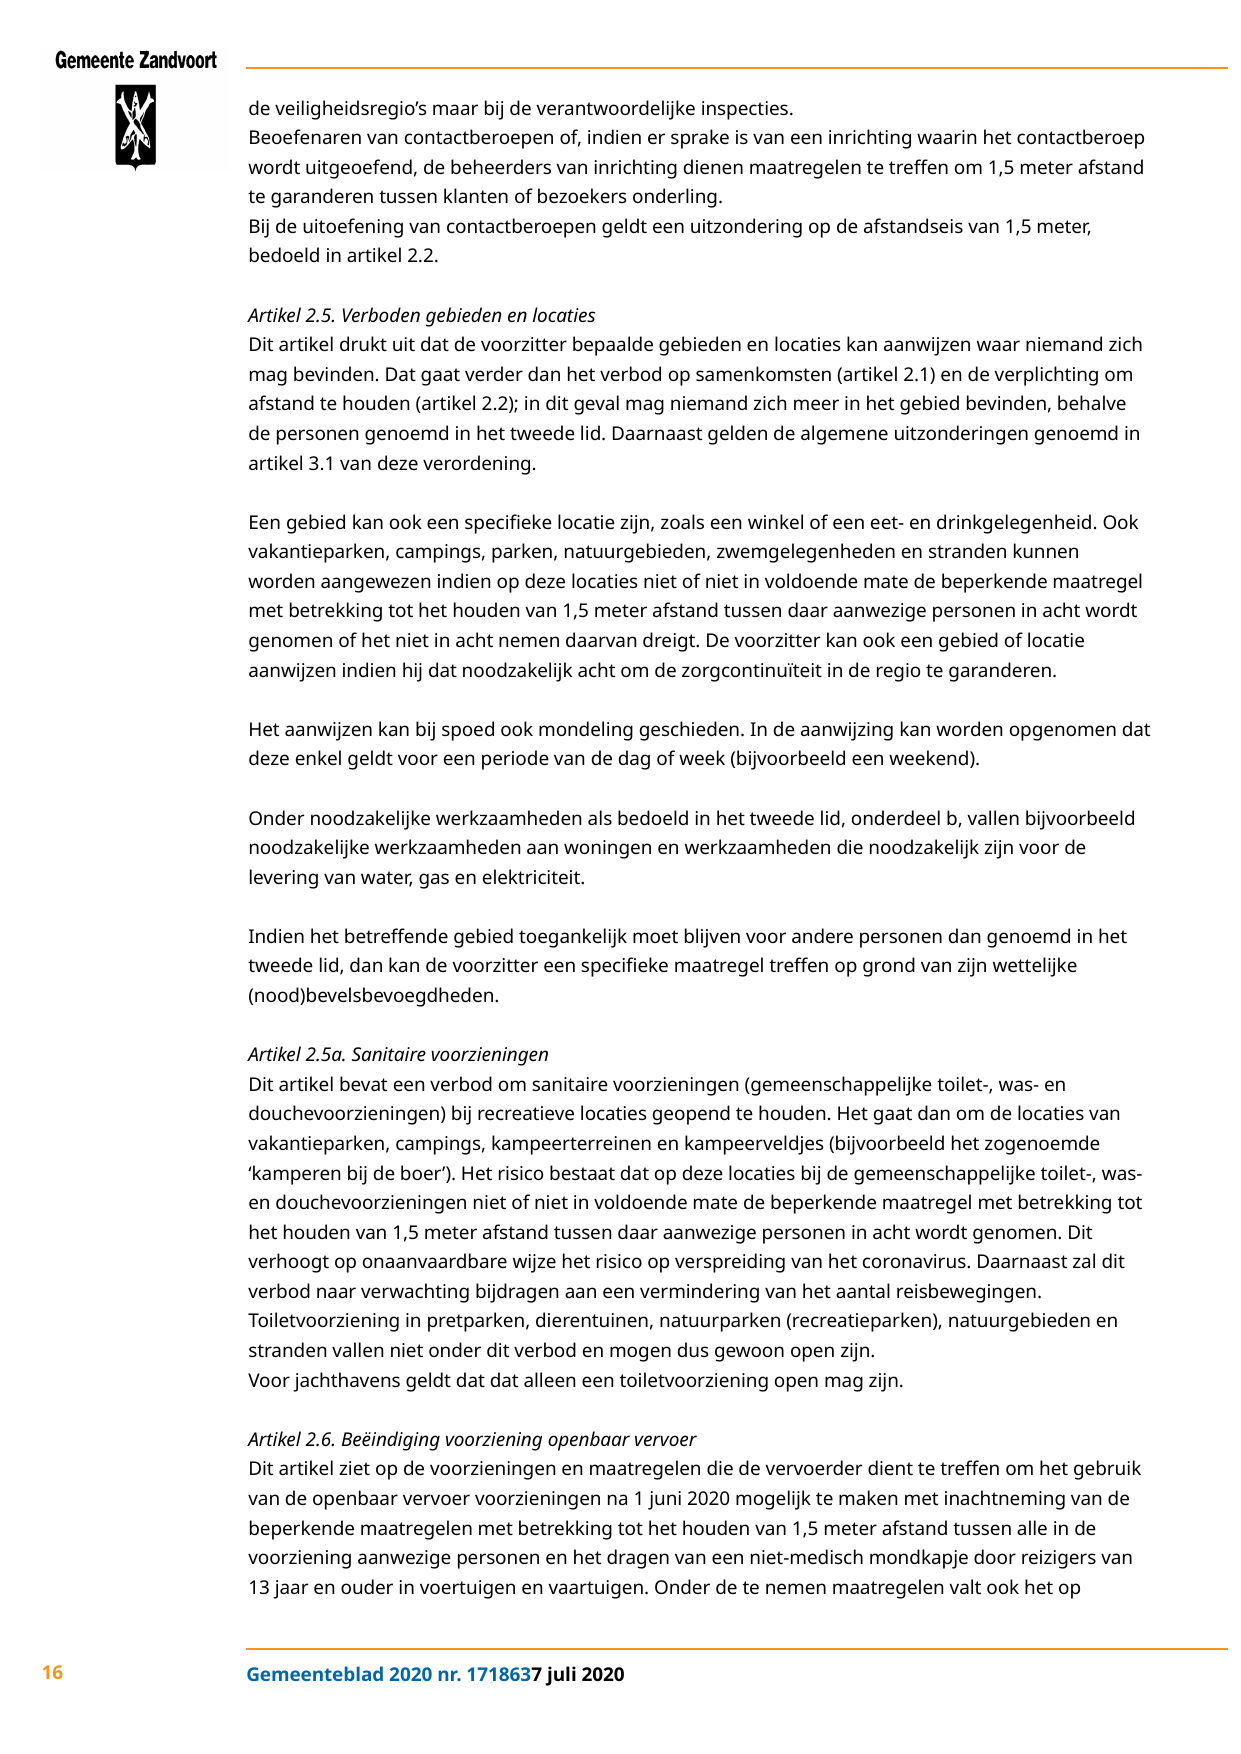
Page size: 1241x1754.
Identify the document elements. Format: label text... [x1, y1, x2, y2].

text Beoefenaren van contactberoepen of, indien er sprake is van een inrichting waarin het contactberoep wordt uitgeoefend, de beheerders van inrichting dienen maatregelen te treffen om 1,5 meter afstand te garanderen tussen klanten of bezoekers onderling. [248, 124, 1152, 209]
text Voor jachthavens geldt dat dat alleen een toiletvoorziening open mag zijn. [248, 1367, 1152, 1393]
text Artikel 2.5a. Sanitaire voorzieningen [248, 1041, 1152, 1067]
text de veiligheidsregio’s maar bij de verantwoordelijke inspecties. [248, 95, 1152, 121]
text Bij de uitoefening van contactberoepen geldt een uitzondering op de afstandseis van 1,5 meter, bedoeld in artikel 2.2. [248, 213, 1152, 268]
text Het aanwijzen kan bij spoed ook mondeling geschieden. In de aanwijzing kan worden opgenomen dat deze enkel geldt voor een periode van de dag of week (bijvoorbeeld een weekend). [248, 716, 1152, 771]
picture [41, 47, 231, 172]
text Artikel 2.5. Verboden gebieden en locaties [248, 302, 1152, 328]
text Onder noodzakelijke werkzaamheden als bedoeld in het tweede lid, onderdeel b, vallen bijvoorbeeld noodzakelijke werkzaamheden aan woningen en werkzaamheden die noodzakelijk zijn voor de levering van water, gas en elektriciteit. [248, 805, 1152, 890]
text Dit artikel bevat een verbod om sanitaire voorzieningen (gemeenschappelijke toilet-, was- en douchevoorzieningen) bij recreatieve locaties geopend te houden. Het gaat dan om de locaties van vakantieparken, campings, kampeerterreinen en kampeerveldjes (bijvoorbeeld het zogenoemde ‘kamperen bij de boer’). Het risico bestaat dat op deze locaties bij de gemeenschappelijke toilet-, was- en douchevoorzieningen niet of niet in voldoende mate de beperkende maatregel met betrekking tot het houden van 1,5 meter afstand tussen daar aanwezige personen in acht wordt genomen. Dit verhoogt op onaanvaardbare wijze het risico op verspreiding van het coronavirus. Daarnaast zal dit verbod naar verwachting bijdragen aan een vermindering van het aantal reisbewegingen. [248, 1071, 1152, 1304]
text Toiletvoorziening in pretparken, dierentuinen, natuurparken (recreatieparken), natuurgebieden en stranden vallen niet onder dit verbod en mogen dus gewoon open zijn. [248, 1308, 1152, 1363]
text Indien het betreffende gebied toegankelijk moet blijven voor andere personen dan genoemd in het tweede lid, dan kan de voorzitter een specifieke maatregel treffen op grond van zijn wettelijke (nood)bevelsbevoegdheden. [248, 923, 1152, 1008]
text Dit artikel ziet op de voorzieningen en maatregelen die de vervoerder dient te treffen om het gebruik van de openbaar vervoer voorzieningen na 1 juni 2020 mogelijk te maken met inachtneming van de beperkende maatregelen met betrekking tot het houden van 1,5 meter afstand tussen alle in de voorziening aanwezige personen en het dragen van een niet-medisch mondkapje door reizigers van 13 jaar en ouder in voertuigen en vaartuigen. Onder de te nemen maatregelen valt ook het op [248, 1456, 1152, 1600]
text Een gebied kan ook een specifieke locatie zijn, zoals een winkel of een eet- en drinkgelegenheid. Ook vakantieparken, campings, parken, natuurgebieden, zwemgelegenheden en stranden kunnen worden aangewezen indien op deze locaties niet of niet in voldoende mate de beperkende maatregel met betrekking tot het houden van 1,5 meter afstand tussen daar aanwezige personen in acht wordt genomen of het niet in acht nemen daarvan dreigt. De voorzitter kan ook een gebied of locatie aanwijzen indien hij dat noodzakelijk acht om de zorgcontinuïteit in de regio te garanderen. [248, 509, 1152, 683]
text Artikel 2.6. Beëindiging voorziening openbaar vervoer [248, 1426, 1152, 1452]
text Dit artikel drukt uit dat de voorzitter bepaalde gebieden en locaties kan aanwijzen waar niemand zich mag bevinden. Dat gaat verder dan het verbod op samenkomsten (artikel 2.1) en de verplichting om afstand te houden (artikel 2.2); in dit geval mag niemand zich meer in het gebied bevinden, behalve de personen genoemd in het tweede lid. Daarnaast gelden de algemene uitzonderingen genoemd in artikel 3.1 van deze verordening. [248, 331, 1152, 476]
